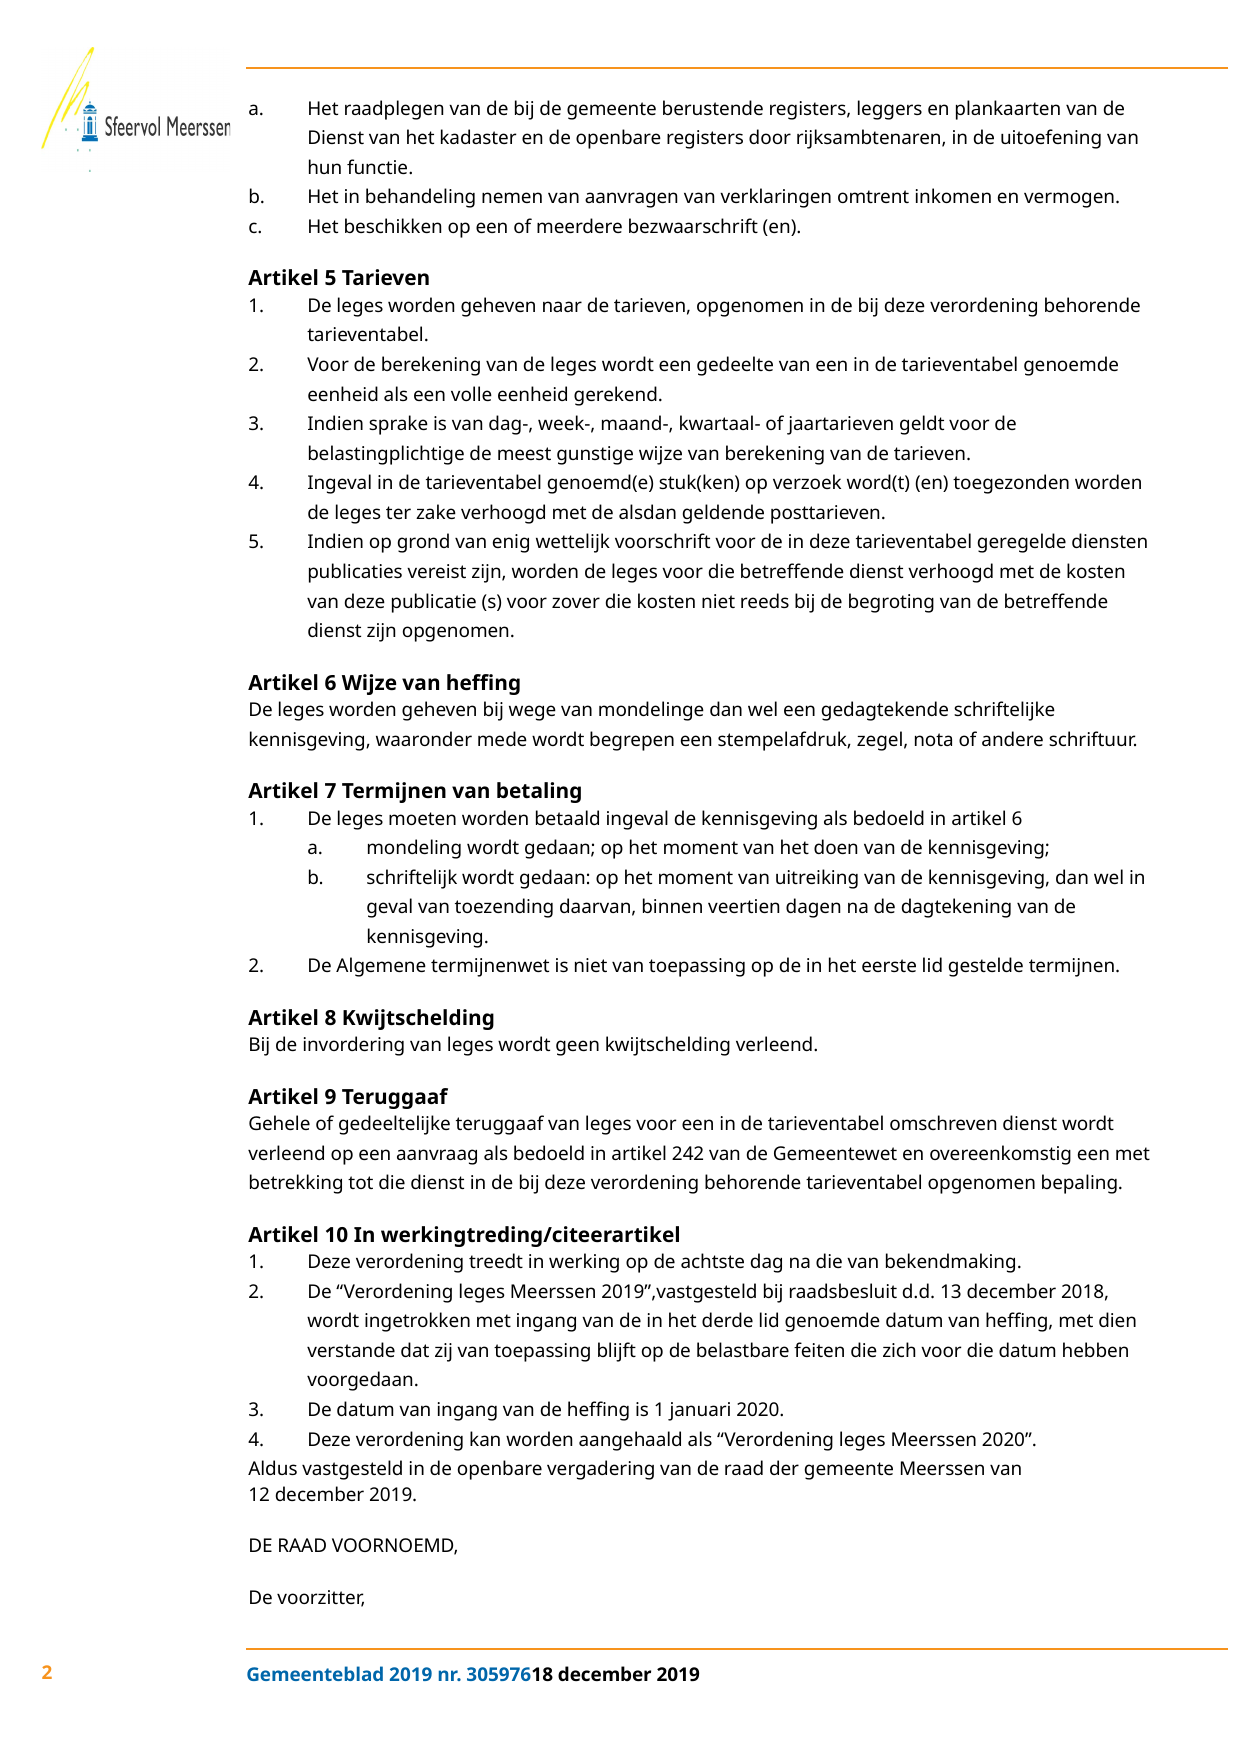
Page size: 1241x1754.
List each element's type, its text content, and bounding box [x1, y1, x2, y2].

list De Algemene termijnenwet is niet van toepassing op de in het eerste lid gestelde termijnen. [248, 953, 1152, 978]
list Het raadplegen van de bij de gemeente berustende registers, leggers en plankaarten van de Dienst van het kadaster en de openbare registers door rijksambtenaren, in de uitoefening van hun functie. [248, 95, 1152, 180]
text DE RAAD VOORNOEMD, [248, 1533, 1152, 1558]
list schriftelijk wordt gedaan: op het moment van uitreiking van de kennisgeving, dan wel in geval van toezending daarvan, binnen veertien dagen na de dagtekening van de kennisgeving. [307, 864, 1152, 949]
text Aldus vastgesteld in de openbare vergadering van de raad der gemeente Meerssen van [248, 1455, 1152, 1481]
text Artikel 8 Kwijtschelding [248, 1003, 1152, 1031]
text Bij de invordering van leges wordt geen kwijtschelding verleend. [248, 1031, 1152, 1057]
text Artikel 7 Termijnen van betaling [248, 776, 1152, 805]
text Artikel 10 In werkingtreding/citeerartikel [248, 1220, 1152, 1248]
list Ingeval in de tarieventabel genoemd(e) stuk(ken) op verzoek word(t) (en) toegezonden worden de leges ter zake verhoogd met de alsdan geldende posttarieven. [248, 469, 1152, 525]
list Het beschikken op een of meerdere bezwaarschrift (en). [248, 213, 1152, 239]
list De “Verordening leges Meerssen 2019”,vastgesteld bij raadsbesluit d.d. 13 december 2018, wordt ingetrokken met ingang van de in het derde lid genoemde datum van heffing, met dien verstande dat zij van toepassing blijft op de belastbare feiten die zich voor die datum hebben voorgedaan. [248, 1278, 1152, 1392]
list Deze verordening kan worden aangehaald als “Verordening leges Meerssen 2020”. [248, 1426, 1152, 1452]
list Het in behandeling nemen van aanvragen van verklaringen omtrent inkomen en vermogen. [248, 183, 1152, 209]
list Deze verordening treedt in werking op de achtste dag na die van bekendmaking. [248, 1248, 1152, 1274]
text Artikel 6 Wijze van heffing [248, 668, 1152, 696]
text Artikel 9 Teruggaaf [248, 1082, 1152, 1110]
list mondeling wordt gedaan; op het moment van het doen van de kennisgeving; [307, 834, 1152, 860]
list De leges moeten worden betaald ingeval de kennisgeving als bedoeld in artikel 6 [248, 805, 1152, 830]
list De leges worden geheven naar de tarieven, opgenomen in de bij deze verordening behorende tarieventabel. [248, 292, 1152, 347]
picture [41, 47, 231, 172]
text De leges worden geheven bij wege van mondelinge dan wel een gedagtekende schriftelijke kennisgeving, waaronder mede wordt begrepen een stempelafdruk, zegel, nota of andere schriftuur. [248, 696, 1152, 752]
text 12 december 2019. [248, 1481, 1152, 1507]
list Indien op grond van enig wettelijk voorschrift voor de in deze tarieventabel geregelde diensten publicaties vereist zijn, worden de leges voor die betreffende dienst verhoogd met de kosten van deze publicatie (s) voor zover die kosten niet reeds bij de begroting van de betreffende dienst zijn opgenomen. [248, 529, 1152, 643]
list Voor de berekening van de leges wordt een gedeelte van een in de tarieventabel genoemde eenheid als een volle eenheid gerekend. [248, 351, 1152, 406]
list Indien sprake is van dag-, week-, maand-, kwartaal- of jaartarieven geldt voor de belastingplichtige de meest gunstige wijze van berekening van de tarieven. [248, 410, 1152, 466]
text Gehele of gedeeltelijke teruggaaf van leges voor een in de tarieventabel omschreven dienst wordt verleend op een aanvraag als bedoeld in artikel 242 van de Gemeentewet en overeenkomstig een met betrekking tot die dienst in de bij deze verordening behorende tarieventabel opgenomen bepaling. [248, 1110, 1152, 1195]
list De datum van ingang van de heffing is 1 januari 2020. [248, 1396, 1152, 1422]
text Artikel 5 Tarieven [248, 263, 1152, 292]
text De voorzitter, [248, 1584, 1152, 1610]
